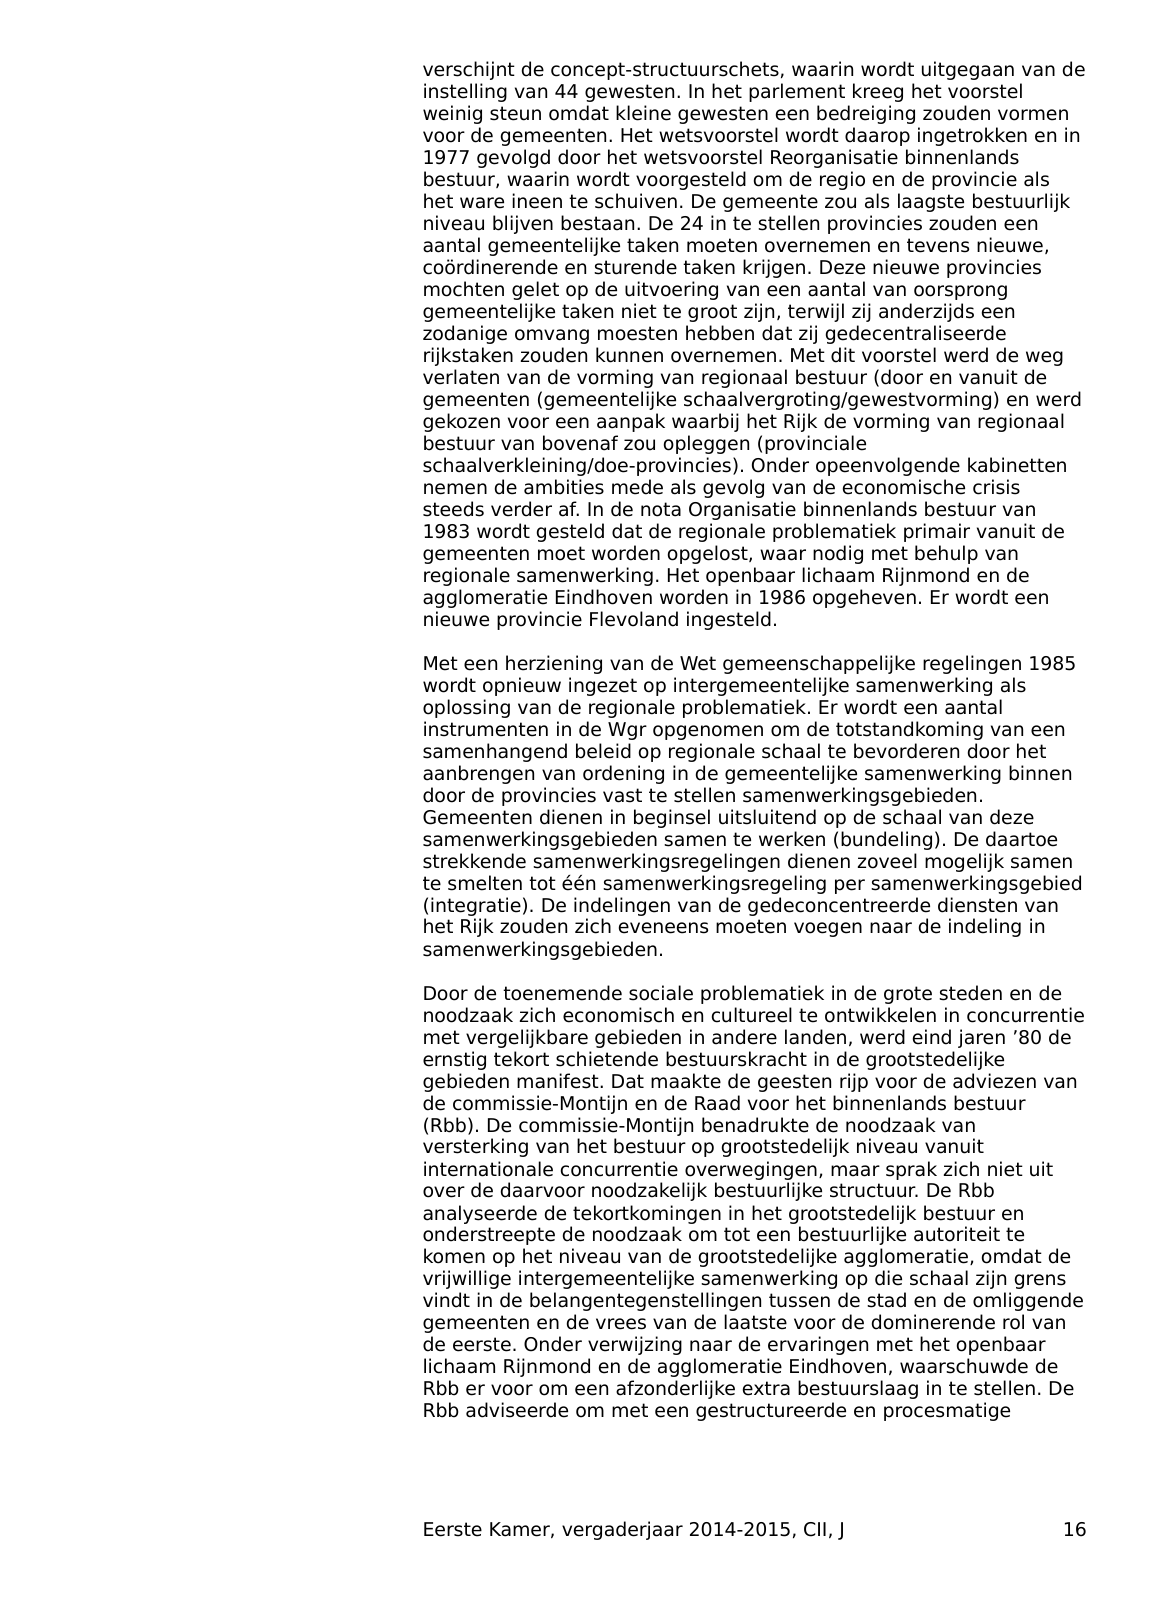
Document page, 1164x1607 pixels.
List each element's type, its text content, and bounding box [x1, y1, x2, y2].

text Met een herziening van de Wet gemeenschappelijke regelingen 1985 wordt opnieuw ingezet op intergemeentelijke samenwerking als oplossing van de regionale problematiek. Er wordt een aantal instrumenten in de Wgr opgenomen om de totstandkoming van een samenhangend beleid op regionale schaal te bevorderen door het aanbrengen van ordening in de gemeentelijke samenwerking binnen door de provincies vast te stellen samenwerkingsgebieden. Gemeenten dienen in beginsel uitsluitend op de schaal van deze samenwerkingsgebieden samen te werken (bundeling). De daartoe strekkende samenwerkingsregelingen dienen zoveel mogelijk samen te smelten tot één samenwerkingsregeling per samenwerkingsgebied (integratie). De indelingen van de gedeconcentreerde diensten van het Rijk zouden zich eveneens moeten voegen naar de indeling in samenwerkingsgebieden. [422, 653, 1087, 960]
text verschijnt de concept-structuurschets, waarin wordt uitgegaan van de instelling van 44 gewesten. In het parlement kreeg het voorstel weinig steun omdat kleine gewesten een bedreiging zouden vormen voor de gemeenten. Het wetsvoorstel wordt daarop ingetrokken en in 1977 gevolgd door het wetsvoorstel Reorganisatie binnenlands bestuur, waarin wordt voorgesteld om de regio en de provincie als het ware ineen te schuiven. De gemeente zou als laagste bestuurlijk niveau blijven bestaan. De 24 in te stellen provincies zouden een aantal gemeentelijke taken moeten overnemen en tevens nieuwe, coördinerende en sturende taken krijgen. Deze nieuwe provincies mochten gelet op de uitvoering van een aantal van oorsprong gemeentelijke taken niet te groot zijn, terwijl zij anderzijds een zodanige omvang moesten hebben dat zij gedecentraliseerde rijkstaken zouden kunnen overnemen. Met dit voorstel werd de weg verlaten van de vorming van regionaal bestuur (door en vanuit de gemeenten (gemeentelijke schaalvergroting/gewestvorming) en werd gekozen voor een aanpak waarbij het Rijk de vorming van regionaal bestuur van bovenaf zou opleggen (provinciale schaalverkleining/doe-provincies). Onder opeenvolgende kabinetten nemen de ambities mede als gevolg van de economische crisis steeds verder af. In de nota Organisatie binnenlands bestuur van 1983 wordt gesteld dat de regionale problematiek primair vanuit de gemeenten moet worden opgelost, waar nodig met behulp van regionale samenwerking. Het openbaar lichaam Rijnmond en de agglomeratie Eindhoven worden in 1986 opgeheven. Er wordt een nieuwe provincie Flevoland ingesteld. [422, 59, 1087, 631]
text Door de toenemende sociale problematiek in de grote steden en de noodzaak zich economisch en cultureel te ontwikkelen in concurrentie met vergelijkbare gebieden in andere landen, werd eind jaren ’80 de ernstig tekort schietende bestuurskracht in de grootstedelijke gebieden manifest. Dat maakte de geesten rijp voor de adviezen van de commissie-Montijn en de Raad voor het binnenlands bestuur (Rbb). De commissie-Montijn benadrukte de noodzaak van versterking van het bestuur op grootstedelijk niveau vanuit internationale concurrentie overwegingen, maar sprak zich niet uit over de daarvoor noodzakelijk bestuurlijke structuur. De Rbb analyseerde de tekortkomingen in het grootstedelijk bestuur en onderstreepte de noodzaak om tot een bestuurlijke autoriteit te komen op het niveau van de grootstedelijke agglomeratie, omdat de vrijwillige intergemeentelijke samenwerking op die schaal zijn grens vindt in de belangentegenstellingen tussen de stad en de omliggende gemeenten en de vrees van de laatste voor de dominerende rol van de eerste. Onder verwijzing naar de ervaringen met het openbaar lichaam Rijnmond en de agglomeratie Eindhoven, waarschuwde de Rbb er voor om een afzonderlijke extra bestuurslaag in te stellen. De Rbb adviseerde om met een gestructureerde en procesmatige [422, 983, 1087, 1422]
